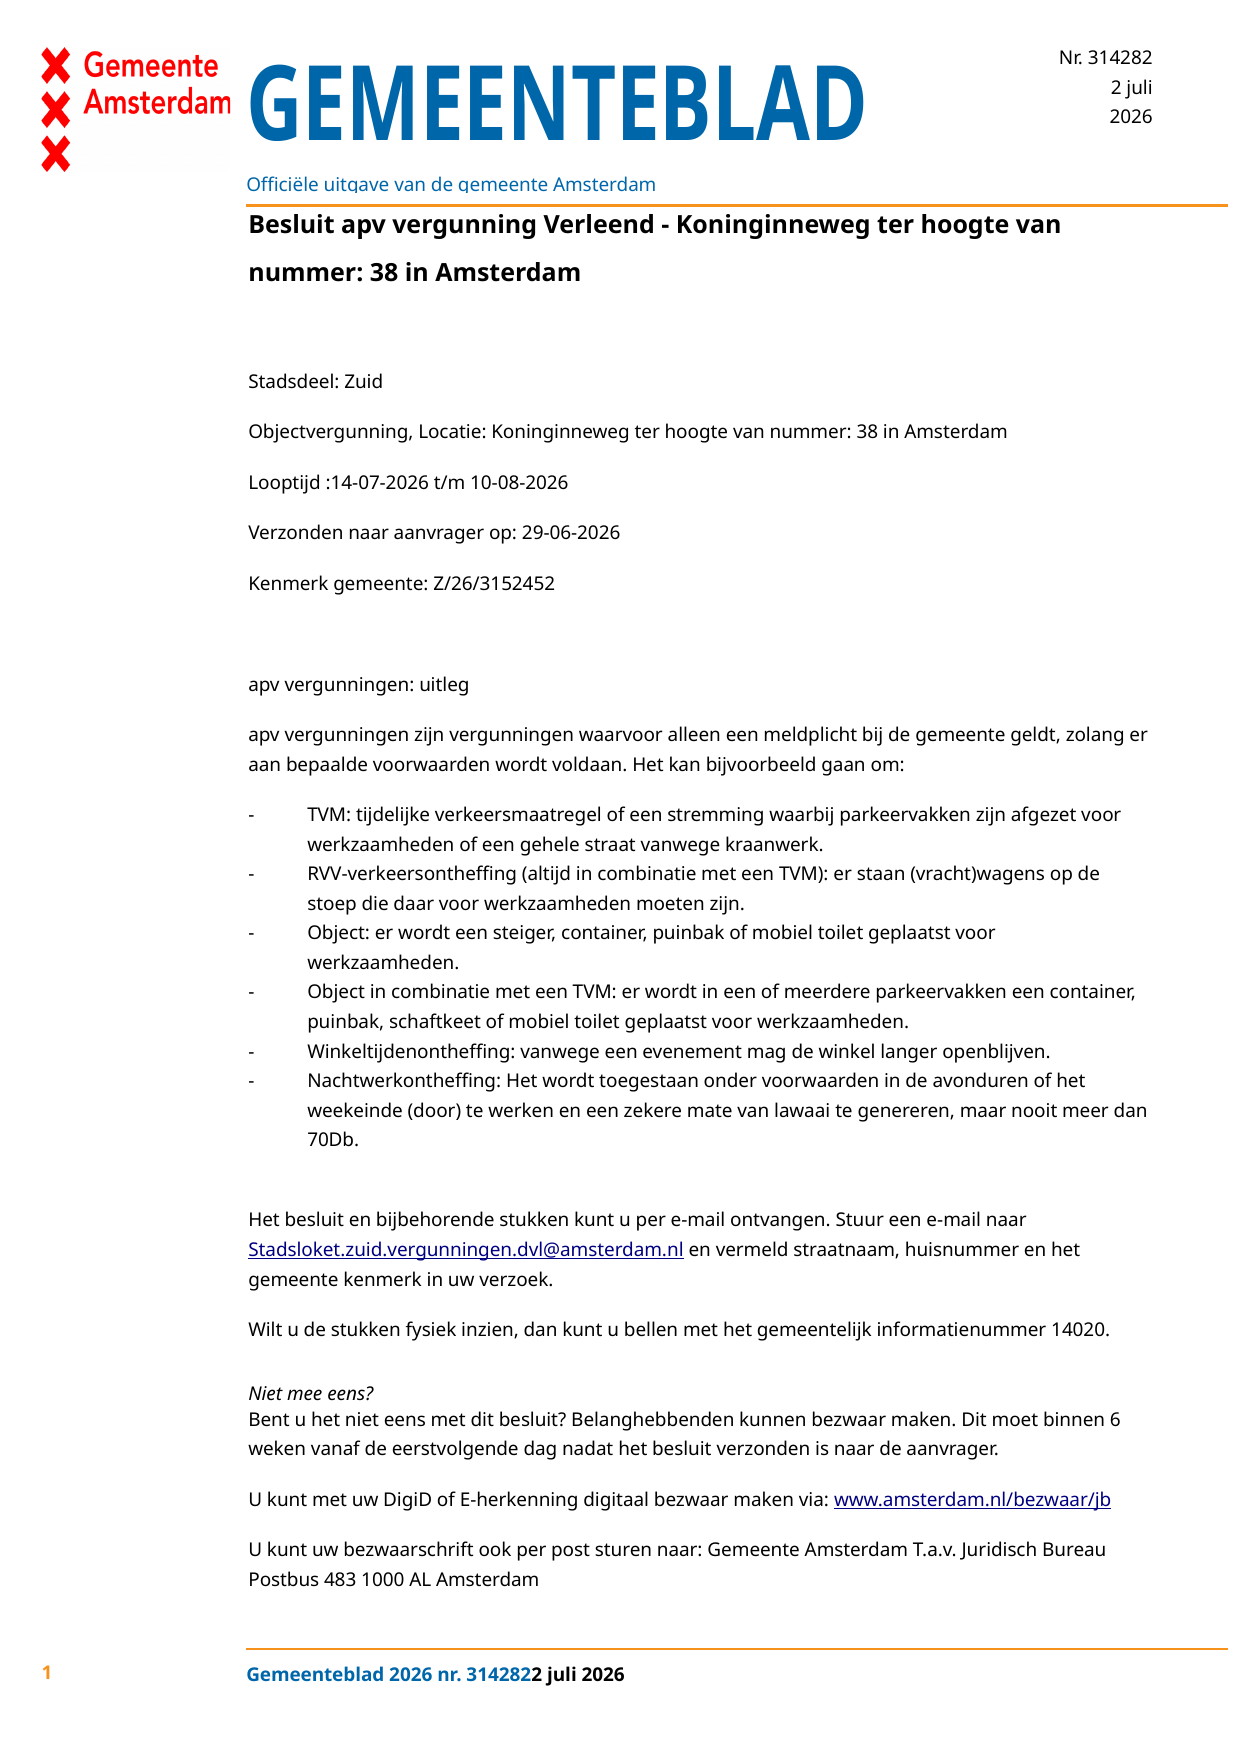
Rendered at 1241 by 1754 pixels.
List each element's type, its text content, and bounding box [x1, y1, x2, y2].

text apv vergunningen: uitleg [248, 671, 1152, 697]
list RVV-verkeersontheffing (altijd in combinatie met een TVM): er staan (vracht)wagens op de stoep die daar voor werkzaamheden moeten zijn. [248, 860, 1152, 916]
list Object: er wordt een steiger, container, puinbak of mobiel toilet geplaatst voor werkzaamheden. [248, 919, 1152, 975]
text Wilt u de stukken fysiek inzien, dan kunt u bellen met het gemeentelijk informatienummer 14020. [248, 1316, 1152, 1342]
text Looptijd :14-07-2026 t/m 10-08-2026 [248, 469, 1152, 495]
text Niet mee eens? [248, 1380, 1152, 1406]
list TVM: tijdelijke verkeersmaatregel of een stremming waarbij parkeervakken zijn afgezet voor werkzaamheden of een gehele straat vanwege kraanwerk. [248, 801, 1152, 857]
text Objectvergunning, Locatie: Koninginneweg ter hoogte van nummer: 38 in Amsterdam [248, 419, 1152, 444]
list Object in combinatie met een TVM: er wordt in een of meerdere parkeervakken een container, puinbak, schaftkeet of mobiel toilet geplaatst voor werkzaamheden. [248, 979, 1152, 1034]
list Winkeltijdenontheffing: vanwege een evenement mag de winkel langer openblijven. [248, 1038, 1152, 1064]
text Verzonden naar aanvrager op: 29-06-2026 [248, 519, 1152, 545]
list Nachtwerkontheffing: Het wordt toegestaan onder voorwaarden in de avonduren of het weekeinde (door) te werken en een zekere mate van lawaai te genereren, maar nooit meer dan 70Db. [248, 1067, 1152, 1152]
text apv vergunningen zijn vergunningen waarvoor alleen een meldplicht bij de gemeente geldt, zolang er aan bepaalde voorwaarden wordt voldaan. Het kan bijvoorbeeld gaan om: [248, 721, 1152, 777]
text Kenmerk gemeente: Z/26/3152452 [248, 570, 1152, 596]
text U kunt uw bezwaarschrift ook per post sturen naar: Gemeente Amsterdam T.a.v. Juridisch Bureau Postbus 483 1000 AL Amsterdam [248, 1536, 1152, 1592]
text U kunt met uw DigiD of E-herkenning digitaal bezwaar maken via: www.amsterdam.nl/bezwaar/jb [248, 1486, 1152, 1512]
picture [41, 47, 231, 172]
text Het besluit en bijbehorende stukken kunt u per e-mail ontvangen. Stuur een e-mail naar Stadsloket.zuid.vergunningen.dvl@amsterdam.nl en vermeld straatnaam, huisnummer en het gemeente kenmerk in uw verzoek. [248, 1207, 1152, 1292]
text Bent u het niet eens met dit besluit? Belanghebbenden kunnen bezwaar maken. Dit moet binnen 6 weken vanaf de eerstvolgende dag nadat het besluit verzonden is naar de aanvrager. [248, 1406, 1152, 1461]
text Besluit apv vergunning Verleend - Koninginneweg ter hoogte van nummer: 38 in Amsterdam [248, 207, 1152, 288]
text Stadsdeel: Zuid [248, 368, 1152, 394]
